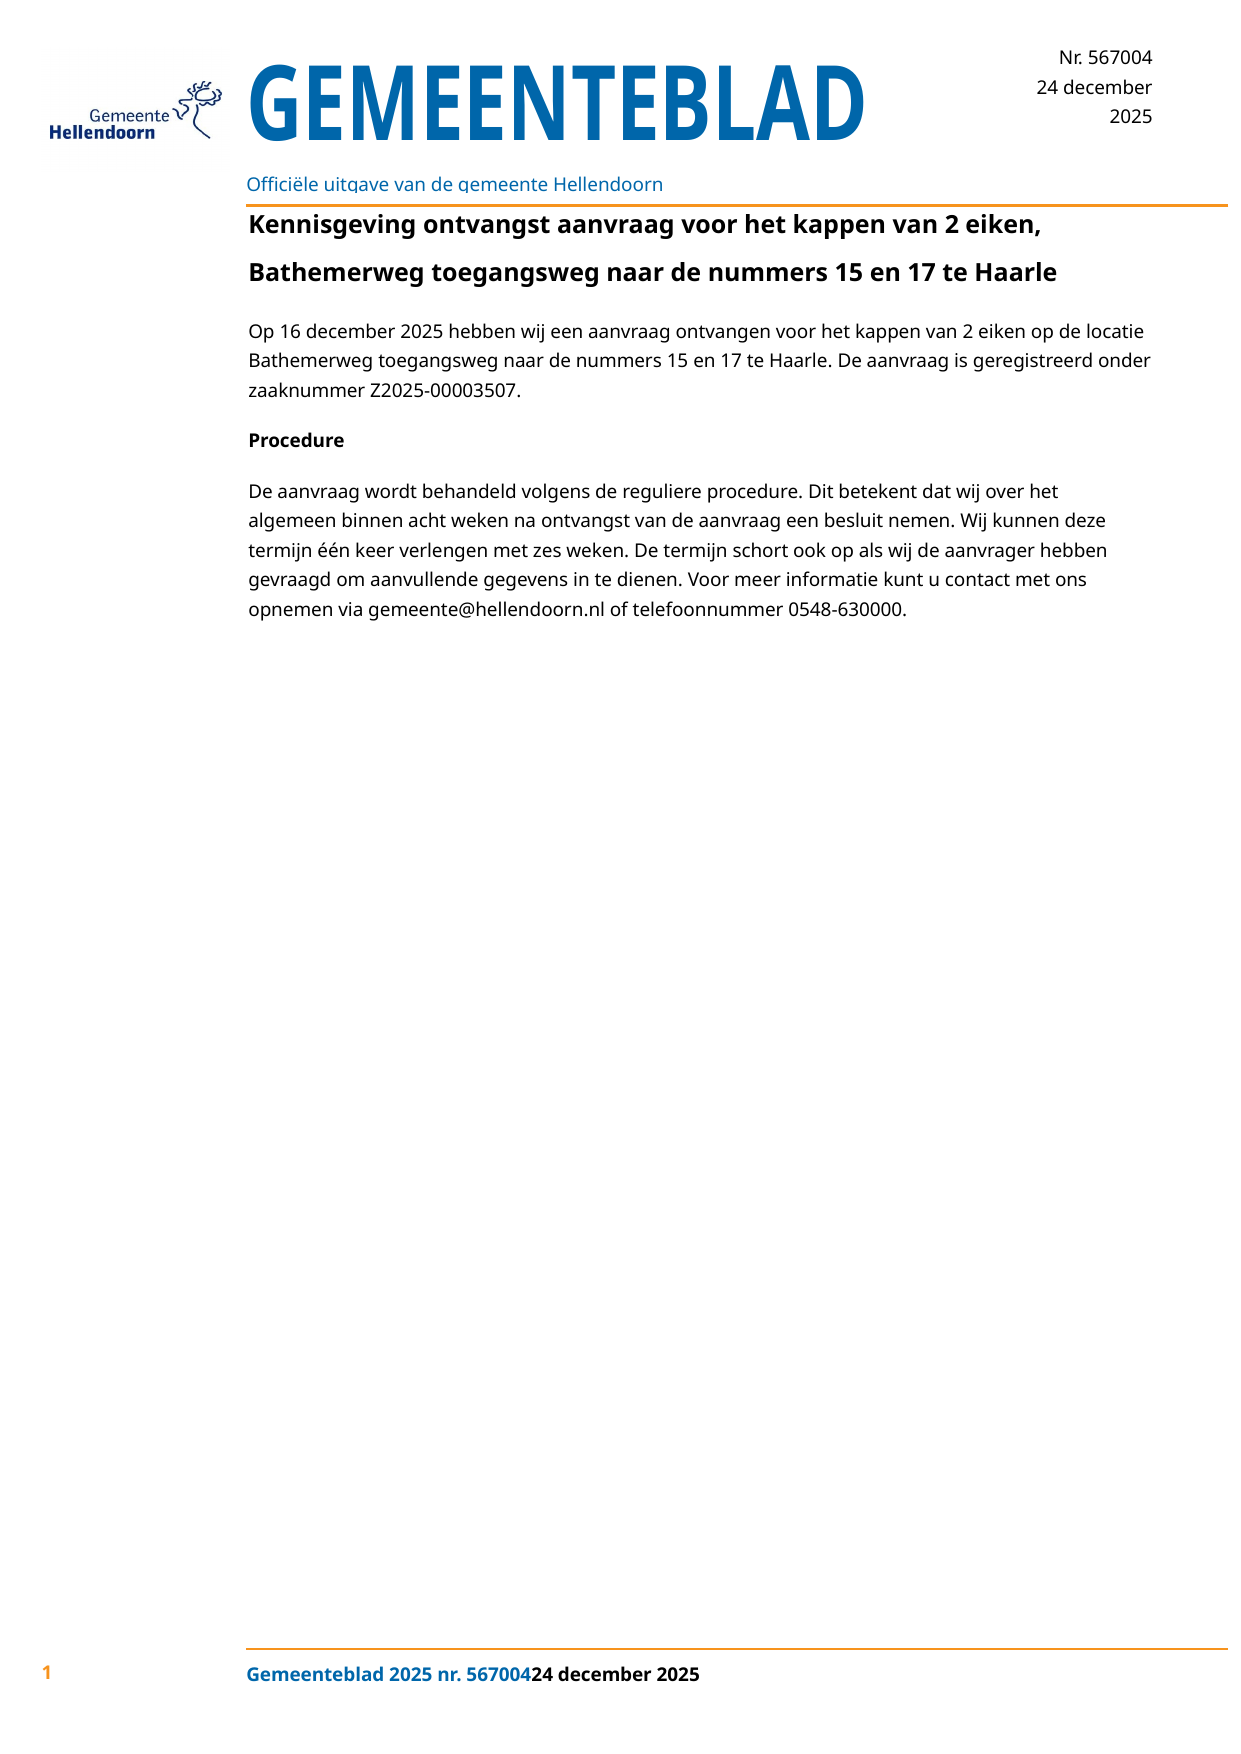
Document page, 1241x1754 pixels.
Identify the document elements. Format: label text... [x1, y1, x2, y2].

text Procedure [248, 427, 1152, 453]
text De aanvraag wordt behandeld volgens de reguliere procedure. Dit betekent dat wij over het algemeen binnen acht weken na ontvangst van de aanvraag een besluit nemen. Wij kunnen deze termijn één keer verlengen met zes weken. De termijn schort ook op als wij de aanvrager hebben gevraagd om aanvullende gegevens in te dienen. Voor meer informatie kunt u contact met ons opnemen via gemeente@hellendoorn.nl of telefoonnummer 0548-630000. [248, 478, 1152, 622]
text Op 16 december 2025 hebben wij een aanvraag ontvangen voor het kappen van 2 eiken op de locatie Bathemerweg toegangsweg naar de nummers 15 en 17 te Haarle. De aanvraag is geregistreerd onder zaaknummer Z2025-00003507. [248, 318, 1152, 403]
text Kennisgeving ontvangst aanvraag voor het kappen van 2 eiken, Bathemerweg toegangsweg naar de nummers 15 en 17 te Haarle [248, 207, 1152, 288]
picture [41, 47, 231, 172]
